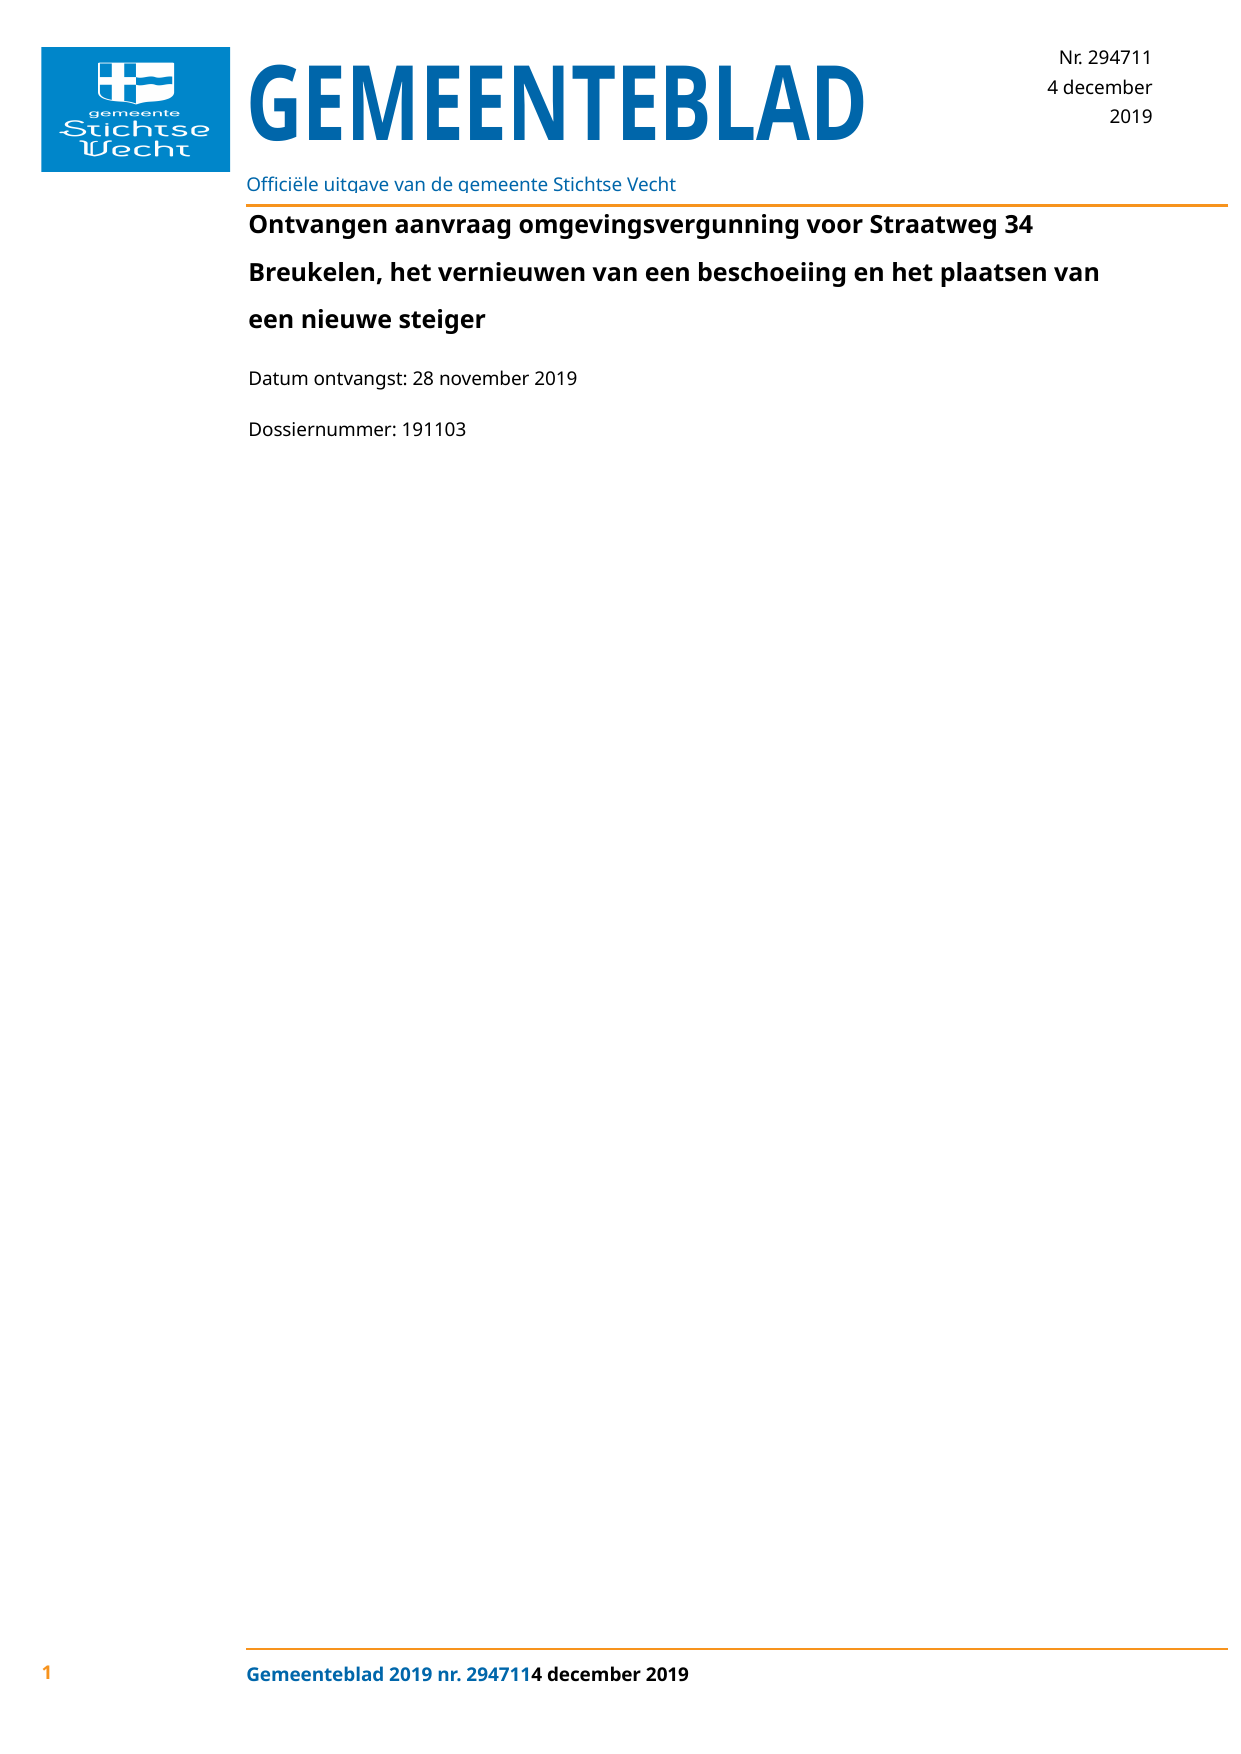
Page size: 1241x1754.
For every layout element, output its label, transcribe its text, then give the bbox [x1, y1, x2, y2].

text Dossiernummer: 191103 [248, 416, 1152, 442]
text Datum ontvangst: 28 november 2019 [248, 366, 1152, 391]
picture [137, 63, 174, 103]
text Ontvangen aanvraag omgevingsvergunning voor Straatweg 34 Breukelen, het vernieuwen van een beschoeiing en het plaatsen van een nieuwe steiger [248, 207, 1152, 336]
picture [99, 63, 135, 101]
